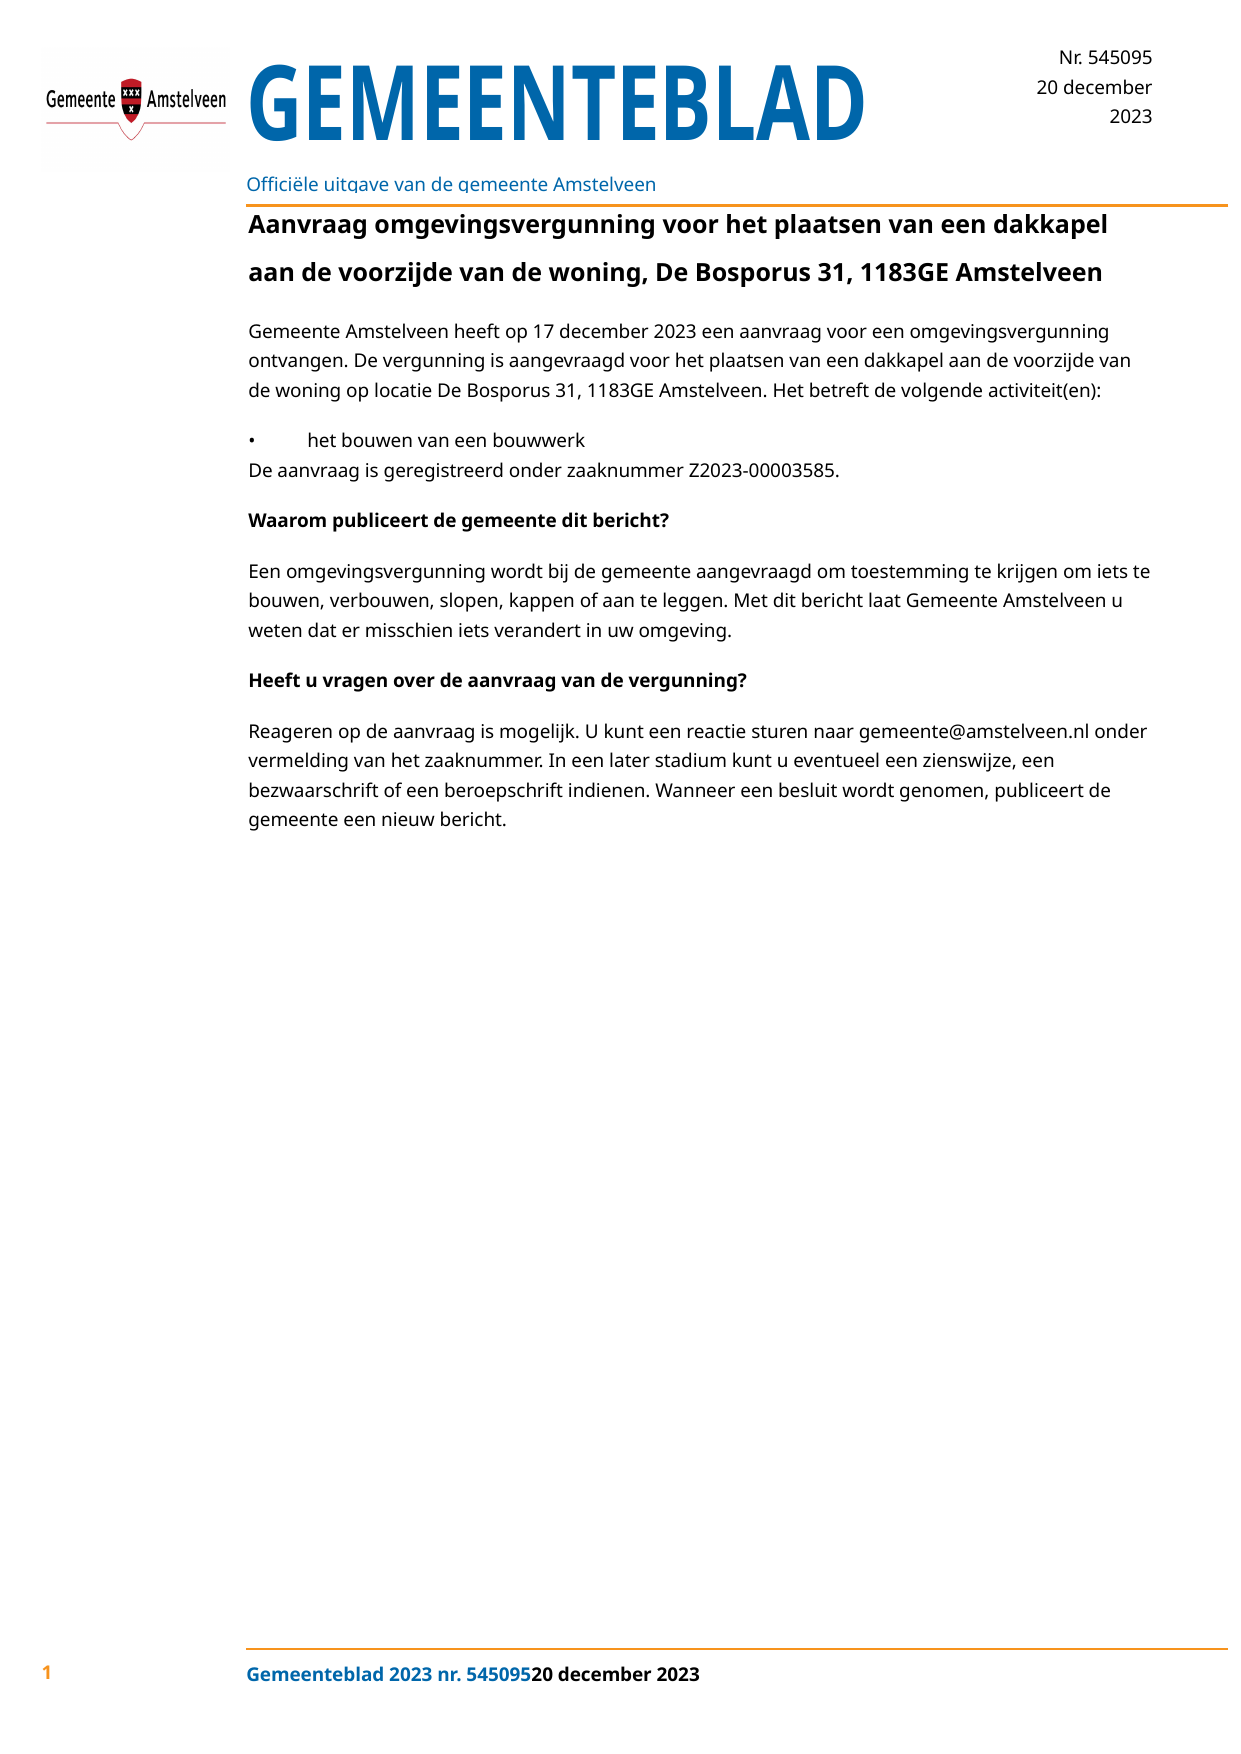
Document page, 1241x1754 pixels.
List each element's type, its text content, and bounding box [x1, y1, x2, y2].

text De aanvraag is geregistreerd onder zaaknummer Z2023-00003585. [248, 457, 1152, 483]
text Heeft u vragen over de aanvraag van de vergunning? [248, 667, 1152, 693]
text Waarom publiceert de gemeente dit bericht? [248, 507, 1152, 533]
text Reageren op de aanvraag is mogelijk. U kunt een reactie sturen naar gemeente@amstelveen.nl onder vermelding van het zaaknummer. In een later stadium kunt u eventueel een zienswijze, een bezwaarschrift of een beroepschrift indienen. Wanneer een besluit wordt genomen, publiceert de gemeente een nieuw bericht. [248, 718, 1152, 832]
list het bouwen van een bouwwerk [248, 427, 1152, 453]
picture [41, 47, 231, 172]
text Een omgevingsvergunning wordt bij de gemeente aangevraagd om toestemming te krijgen om iets te bouwen, verbouwen, slopen, kappen of aan te leggen. Met dit bericht laat Gemeente Amstelveen u weten dat er misschien iets verandert in uw omgeving. [248, 558, 1152, 643]
text Gemeente Amstelveen heeft op 17 december 2023 een aanvraag voor een omgevingsvergunning ontvangen. De vergunning is aangevraagd voor het plaatsen van een dakkapel aan de voorzijde van de woning op locatie De Bosporus 31, 1183GE Amstelveen. Het betreft de volgende activiteit(en): [248, 318, 1152, 403]
text Aanvraag omgevingsvergunning voor het plaatsen van een dakkapel aan de voorzijde van de woning, De Bosporus 31, 1183GE Amstelveen [248, 207, 1152, 288]
